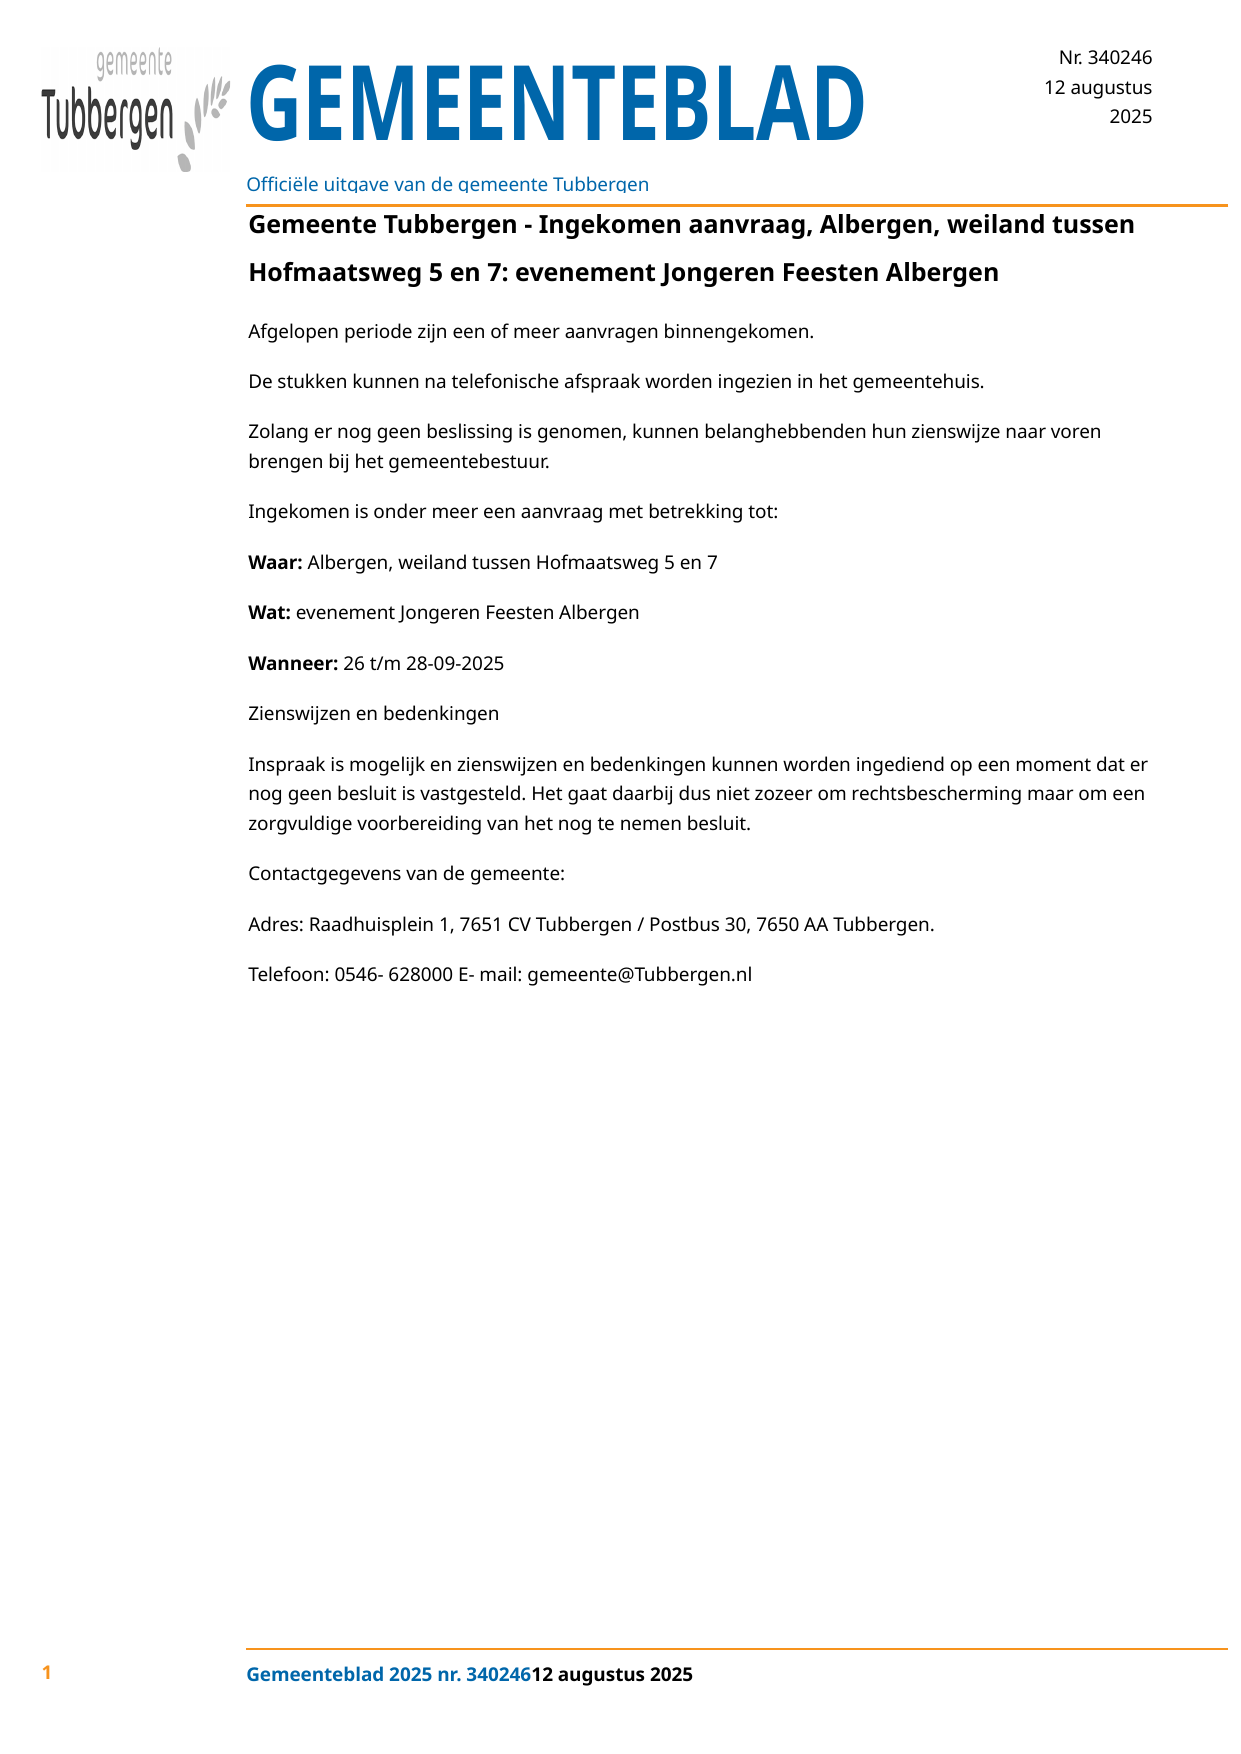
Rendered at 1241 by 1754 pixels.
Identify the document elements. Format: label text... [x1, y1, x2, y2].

picture [41, 47, 231, 172]
text Afgelopen periode zijn een of meer aanvragen binnengekomen. [248, 318, 1152, 344]
text Waar: Albergen, weiland tussen Hofmaatsweg 5 en 7 [248, 549, 1152, 575]
text Gemeente Tubbergen - Ingekomen aanvraag, Albergen, weiland tussen Hofmaatsweg 5 en 7: evenement Jongeren Feesten Albergen [248, 207, 1152, 288]
text Zolang er nog geen beslissing is genomen, kunnen belanghebbenden hun zienswijze naar voren brengen bij het gemeentebestuur. [248, 419, 1152, 474]
text Zienswijzen en bedenkingen [248, 700, 1152, 726]
text Wat: evenement Jongeren Feesten Albergen [248, 599, 1152, 625]
text Ingekomen is onder meer een aanvraag met betrekking tot: [248, 499, 1152, 524]
text De stukken kunnen na telefonische afspraak worden ingezien in het gemeentehuis. [248, 368, 1152, 394]
text Adres: Raadhuisplein 1, 7651 CV Tubbergen / Postbus 30, 7650 AA Tubbergen. [248, 911, 1152, 937]
text Inspraak is mogelijk en zienswijzen en bedenkingen kunnen worden ingediend op een moment dat er nog geen besluit is vastgesteld. Het gaat daarbij dus niet zozeer om rechtsbescherming maar om een zorgvuldige voorbereiding van het nog te nemen besluit. [248, 751, 1152, 836]
text Wanneer: 26 t/m 28-09-2025 [248, 650, 1152, 676]
text Telefoon: 0546- 628000 E- mail: gemeente@Tubbergen.nl [248, 961, 1152, 987]
text Contactgegevens van de gemeente: [248, 860, 1152, 886]
